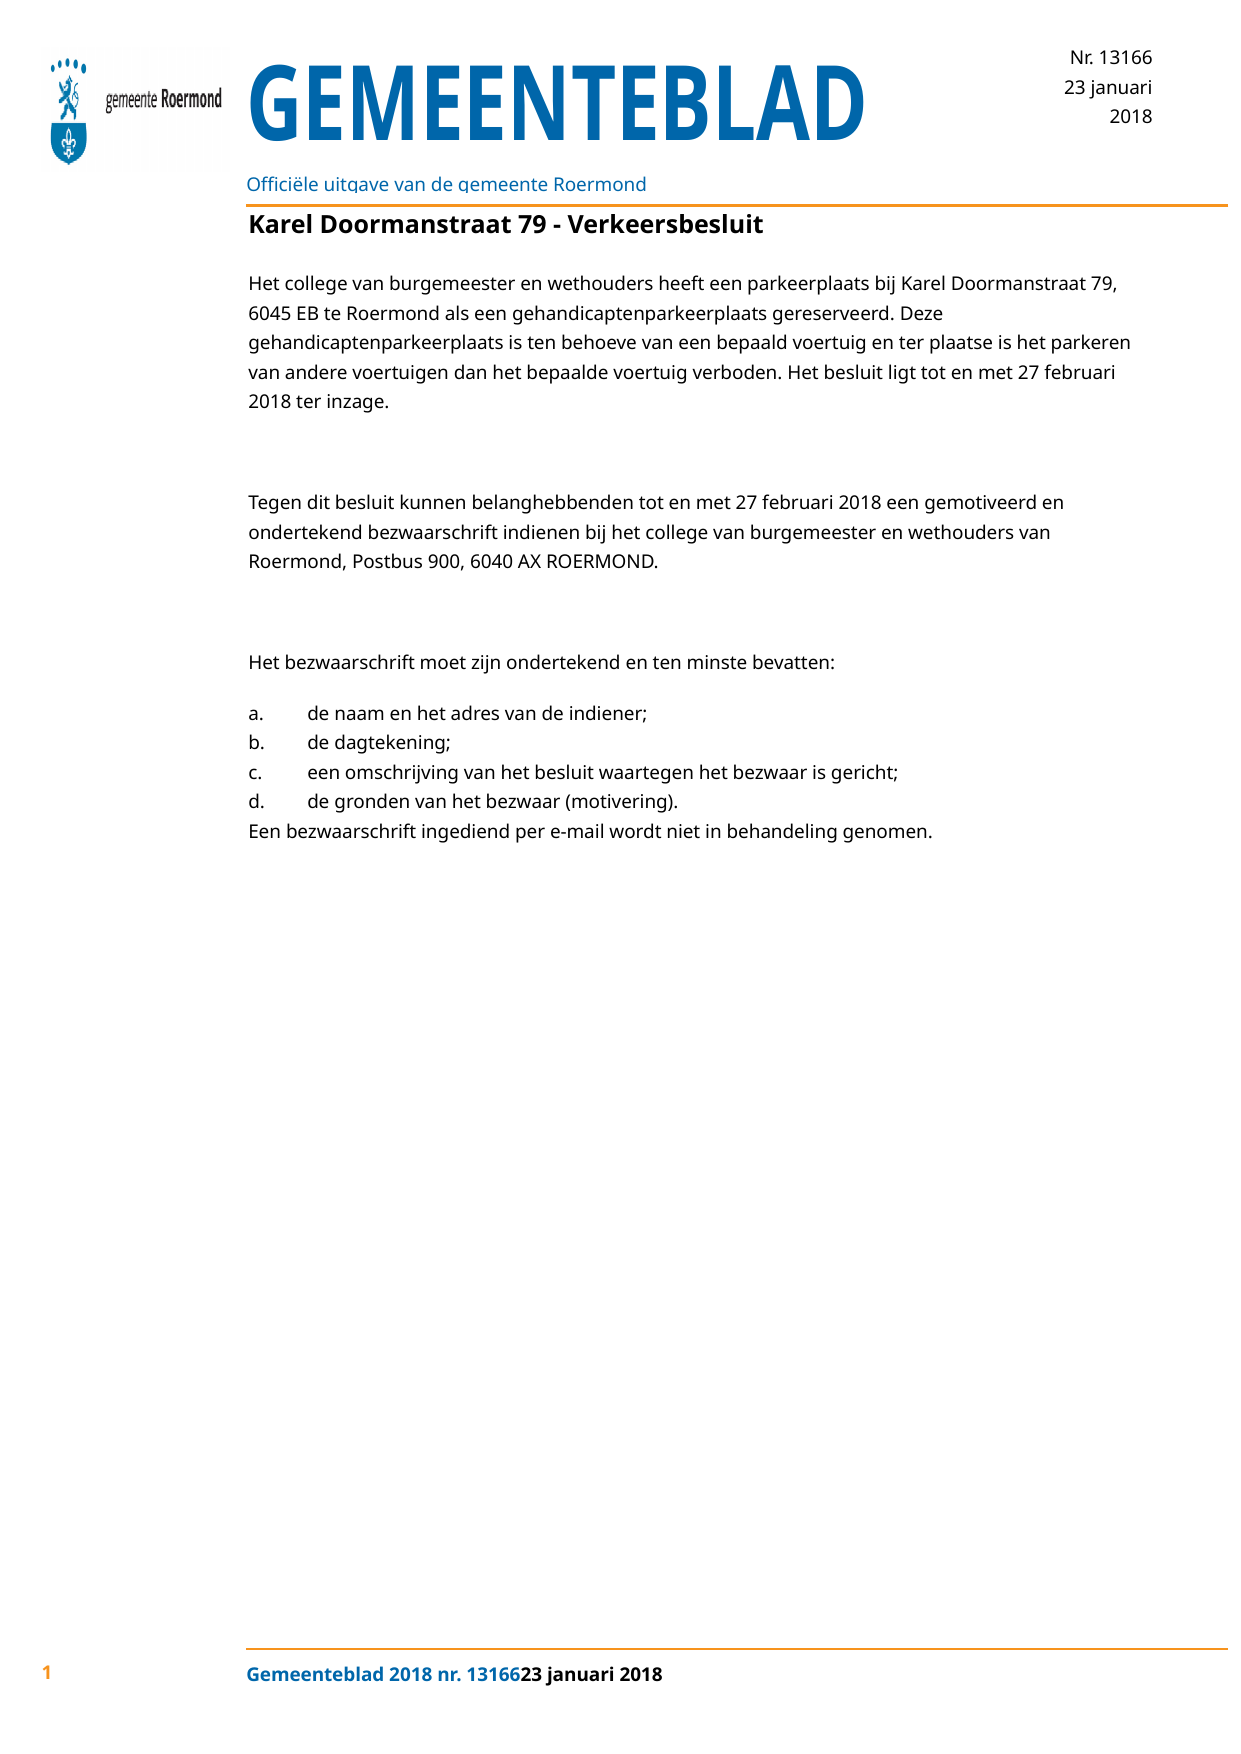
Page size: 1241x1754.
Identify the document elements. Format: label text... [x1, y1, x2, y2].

list de naam en het adres van de indiener; [248, 700, 1152, 726]
list de gronden van het bezwaar (motivering). [248, 789, 1152, 814]
text Tegen dit besluit kunnen belanghebbenden tot en met 27 februari 2018 een gemotiveerd en ondertekend bezwaarschrift indienen bij het college van burgemeester en wethouders van Roermond, Postbus 900, 6040 AX ROERMOND. [248, 489, 1152, 574]
list een omschrijving van het besluit waartegen het bezwaar is gericht; [248, 759, 1152, 785]
text Karel Doormanstraat 79 - Verkeersbesluit [248, 207, 1152, 241]
list de dagtekening; [248, 729, 1152, 755]
picture [41, 47, 231, 172]
text Het bezwaarschrift moet zijn ondertekend en ten minste bevatten: [248, 649, 1152, 675]
text Het college van burgemeester en wethouders heeft een parkeerplaats bij Karel Doormanstraat 79, 6045 EB te Roermond als een gehandicaptenparkeerplaats gereserveerd. Deze gehandicaptenparkeerplaats is ten behoeve van een bepaald voertuig en ter plaatse is het parkeren van andere voertuigen dan het bepaalde voertuig verboden. Het besluit ligt tot en met 27 februari 2018 ter inzage. [248, 270, 1152, 414]
text Een bezwaarschrift ingediend per e-mail wordt niet in behandeling genomen. [248, 818, 1152, 844]
